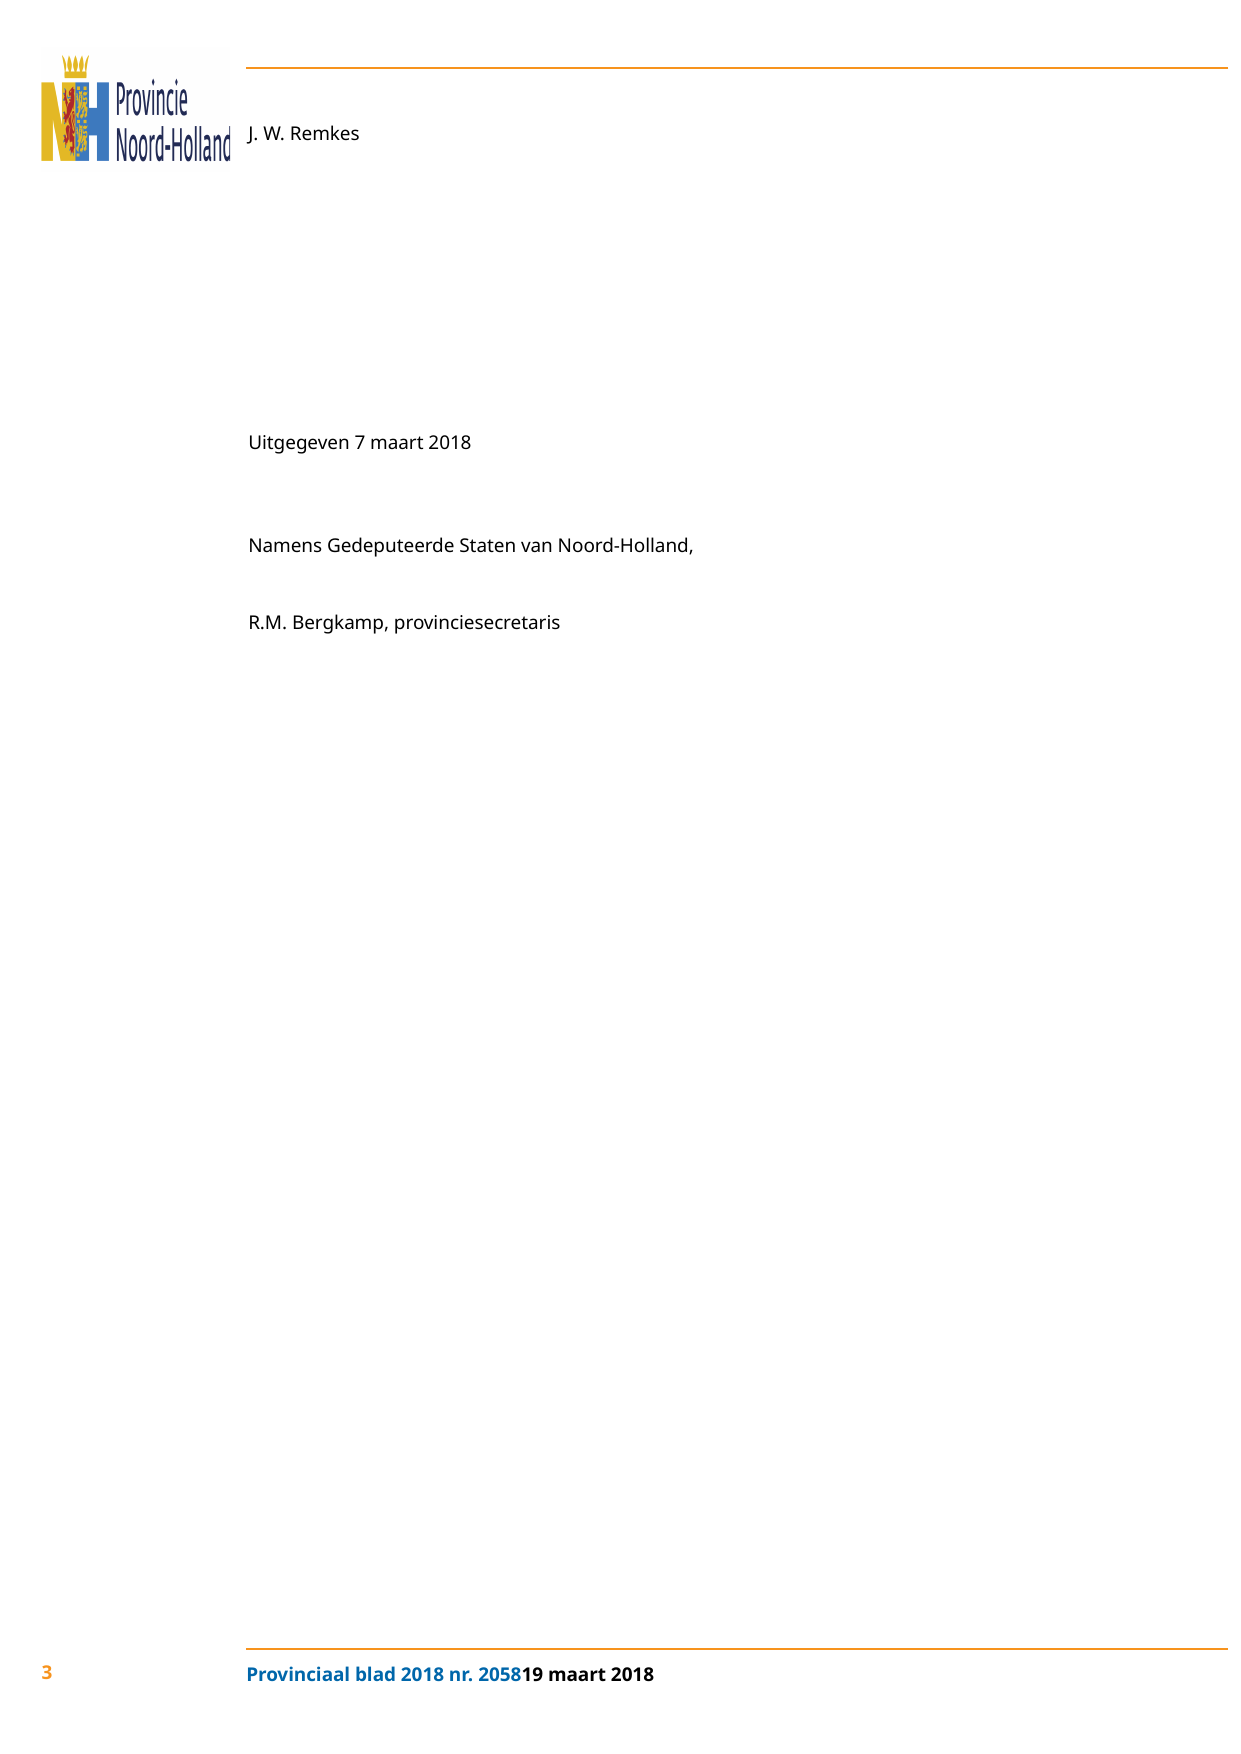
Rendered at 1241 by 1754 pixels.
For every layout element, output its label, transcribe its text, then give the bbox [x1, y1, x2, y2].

text J. W. Remkes [248, 121, 1152, 146]
picture [41, 47, 231, 172]
text Uitgegeven 7 maart 2018 [248, 429, 1152, 455]
text R.M. Bergkamp, provinciesecretaris [248, 609, 1152, 635]
text Namens Gedeputeerde Staten van Noord-Holland, [248, 532, 1152, 558]
